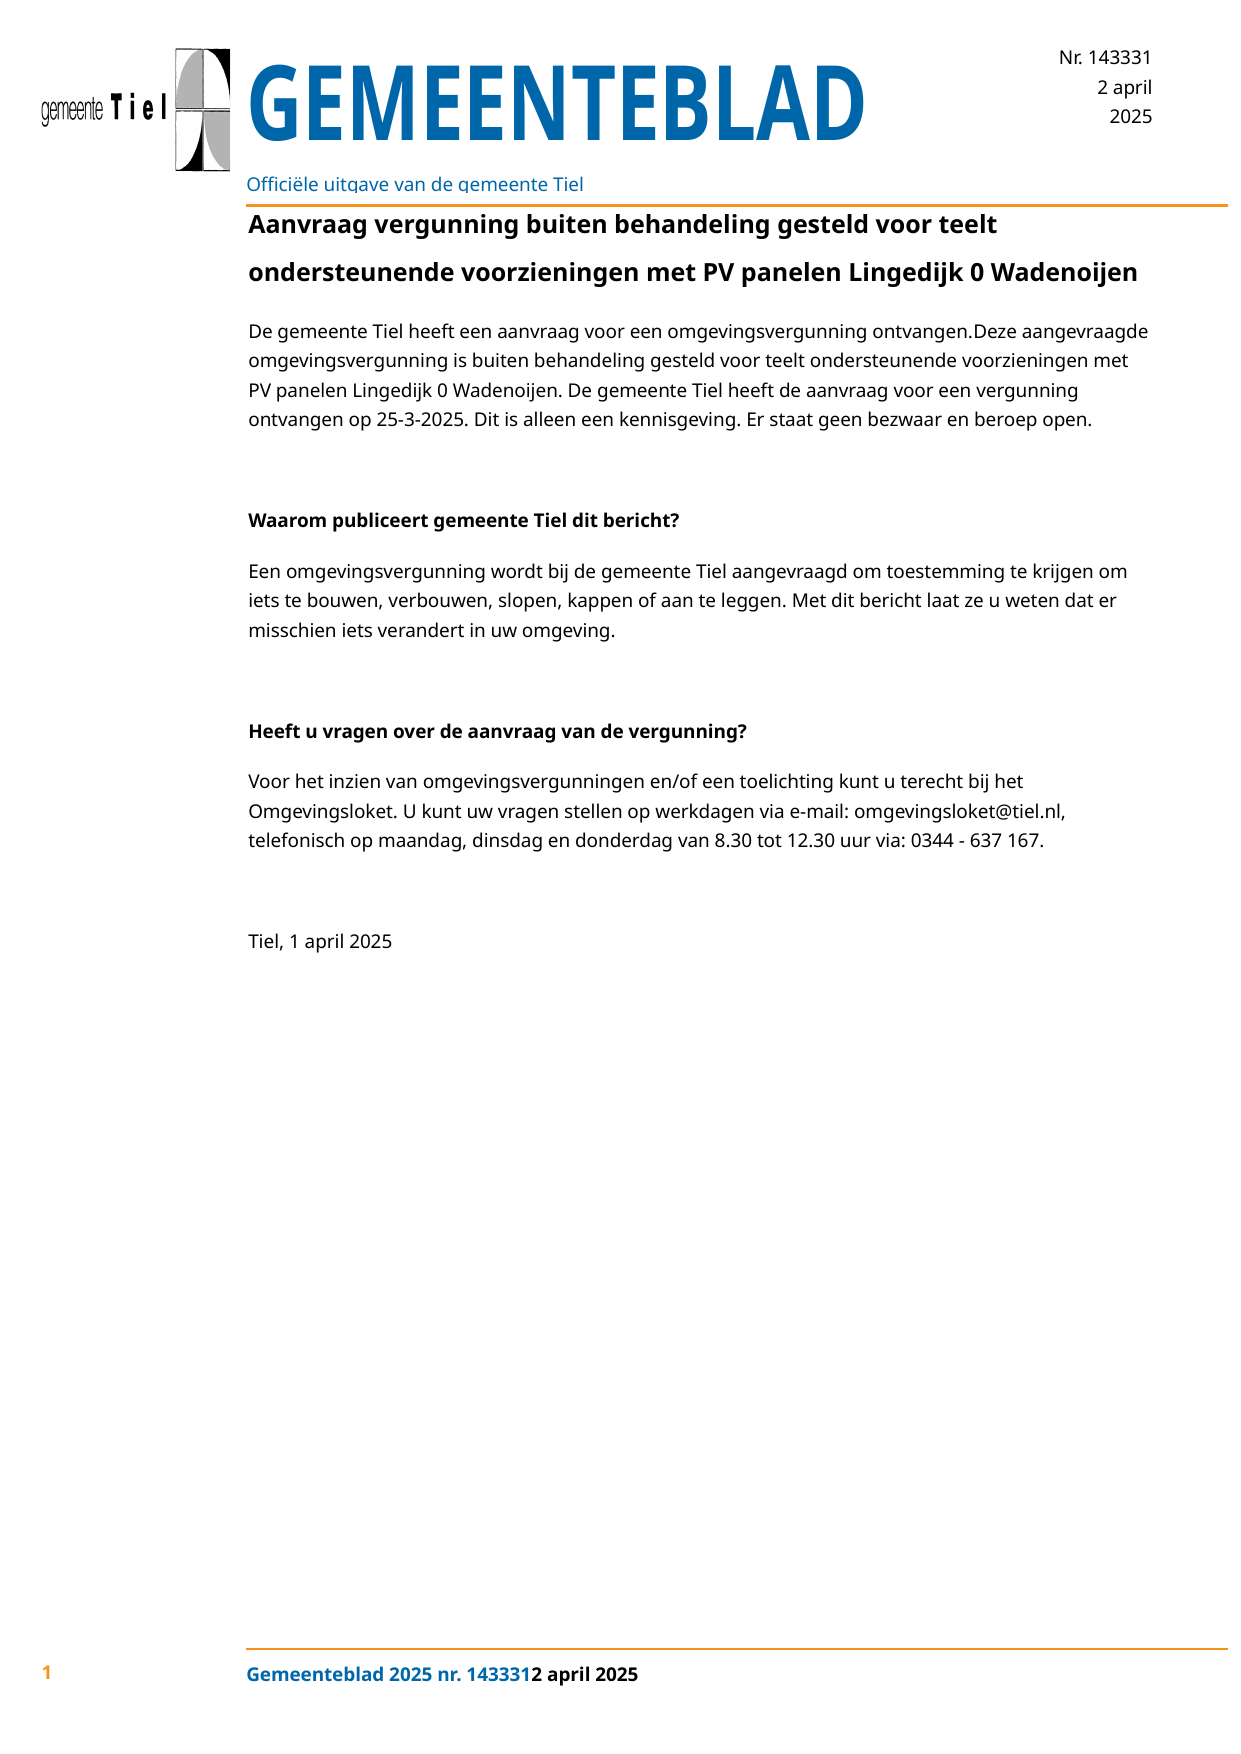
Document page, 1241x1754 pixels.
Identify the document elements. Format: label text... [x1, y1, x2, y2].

text Aanvraag vergunning buiten behandeling gesteld voor teelt ondersteunende voorzieningen met PV panelen Lingedijk 0 Wadenoijen [248, 207, 1152, 288]
text Heeft u vragen over de aanvraag van de vergunning? [248, 718, 1152, 744]
text Waarom publiceert gemeente Tiel dit bericht? [248, 507, 1152, 533]
text Tiel, 1 april 2025 [248, 928, 1152, 954]
picture [41, 47, 231, 172]
text Een omgevingsvergunning wordt bij de gemeente Tiel aangevraagd om toestemming te krijgen om iets te bouwen, verbouwen, slopen, kappen of aan te leggen. Met dit bericht laat ze u weten dat er misschien iets verandert in uw omgeving. [248, 558, 1152, 643]
text Voor het inzien van omgevingsvergunningen en/of een toelichting kunt u terecht bij het Omgevingsloket. U kunt uw vragen stellen op werkdagen via e-mail: omgevingsloket@tiel.nl, telefonisch op maandag, dinsdag en donderdag van 8.30 tot 12.30 uur via: 0344 - 637 167. [248, 768, 1152, 853]
text De gemeente Tiel heeft een aanvraag voor een omgevingsvergunning ontvangen.Deze aangevraagde omgevingsvergunning is buiten behandeling gesteld voor teelt ondersteunende voorzieningen met PV panelen Lingedijk 0 Wadenoijen. De gemeente Tiel heeft de aanvraag voor een vergunning ontvangen op 25-3-2025. Dit is alleen een kennisgeving. Er staat geen bezwaar en beroep open. [248, 318, 1152, 432]
